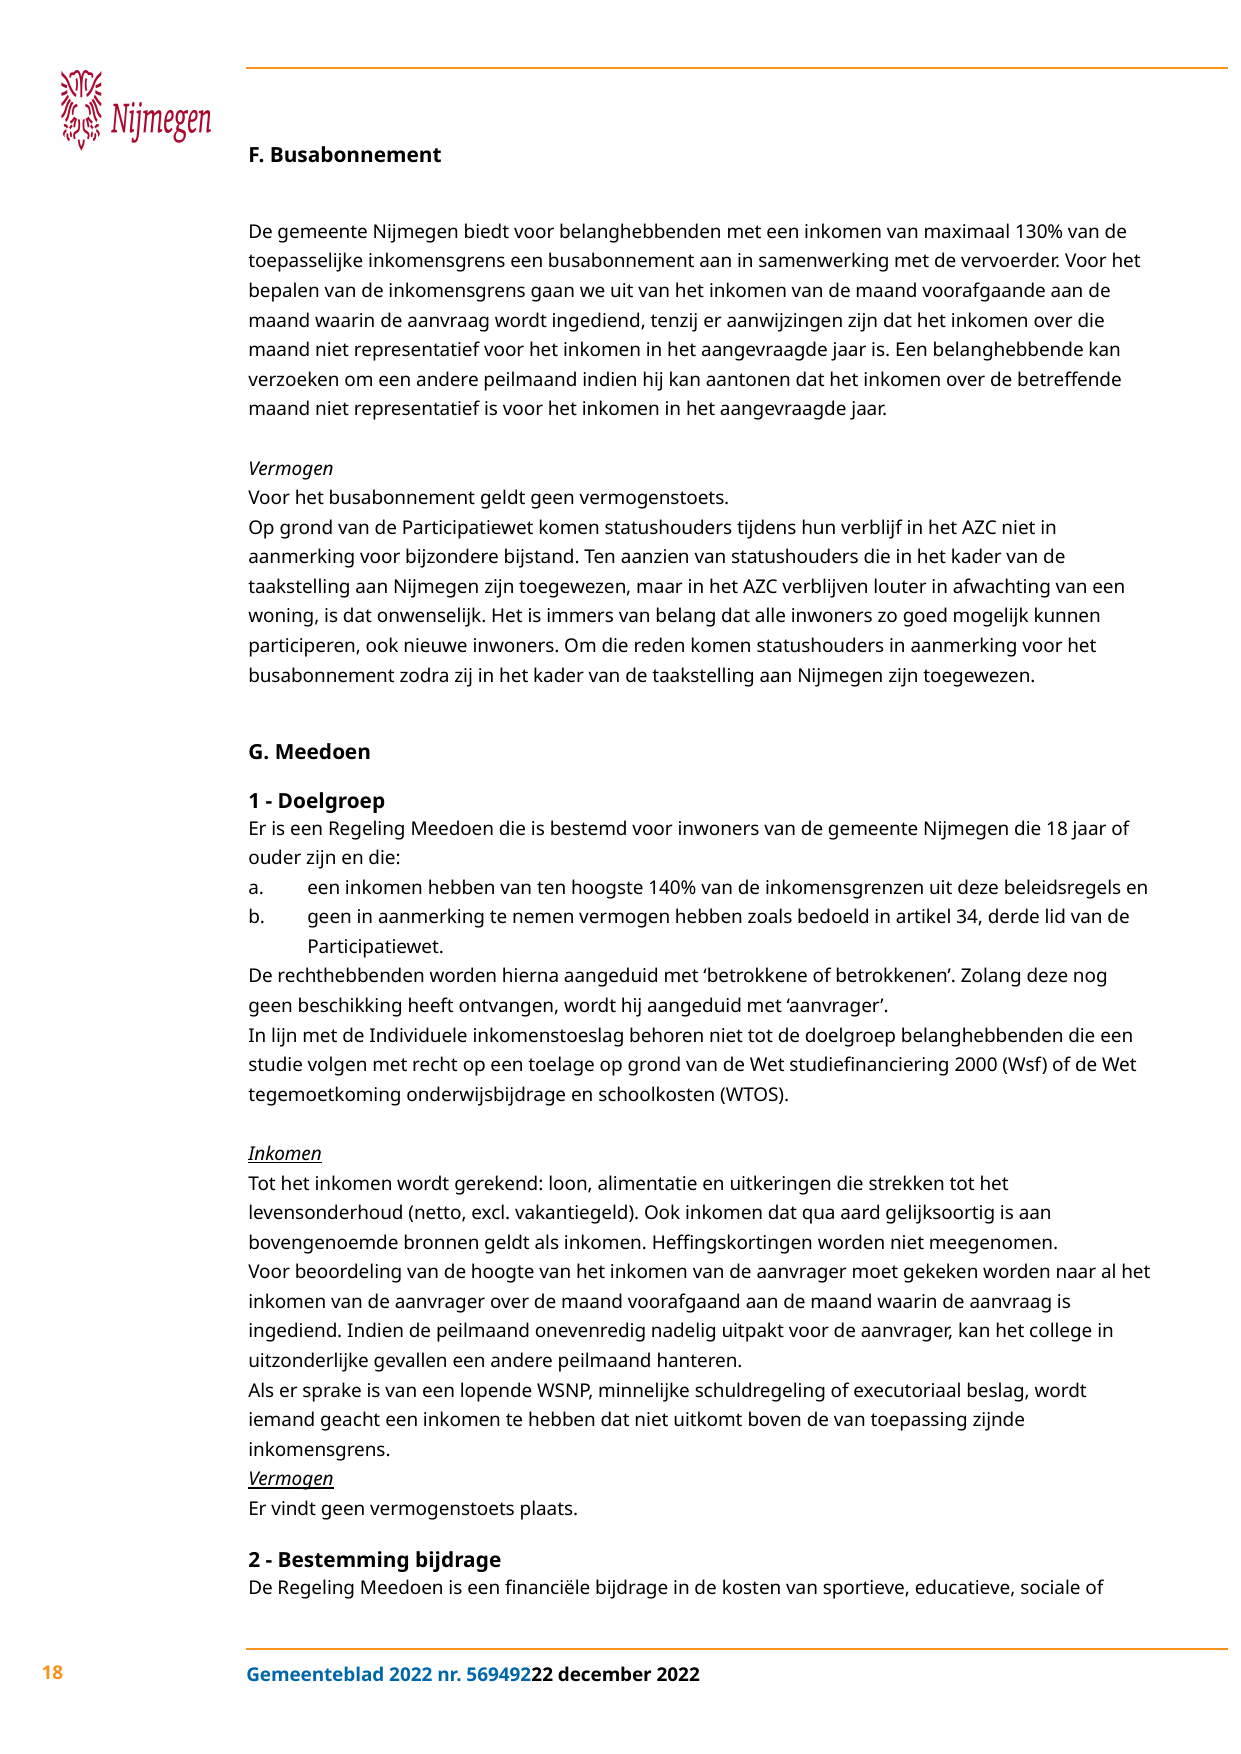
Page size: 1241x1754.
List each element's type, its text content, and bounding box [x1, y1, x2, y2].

text Voor beoordeling van de hoogte van het inkomen van de aanvrager moet gekeken worden naar al het inkomen van de aanvrager over de maand voorafgaand aan de maand waarin de aanvraag is ingediend. Indien de peilmaand onevenredig nadelig uitpakt voor de aanvrager, kan het college in uitzonderlijke gevallen een andere peilmaand hanteren. [248, 1258, 1152, 1373]
text In lijn met de Individuele inkomenstoeslag behoren niet tot de doelgroep belanghebbenden die een studie volgen met recht op een toelage op grond van de Wet studiefinanciering 2000 (Wsf) of de Wet tegemoetkoming onderwijsbijdrage en schoolkosten (WTOS). [248, 1022, 1152, 1107]
text Vermogen [248, 455, 1152, 481]
text 2 - Bestemming bijdrage [248, 1546, 1152, 1574]
text Tot het inkomen wordt gerekend: loon, alimentatie en uitkeringen die strekken tot het levensonderhoud (netto, excl. vakantiegeld). Ook inkomen dat qua aard gelijksoortig is aan bovengenoemde bronnen geldt als inkomen. Heffingskortingen worden niet meegenomen. [248, 1170, 1152, 1255]
text Er is een Regeling Meedoen die is bestemd voor inwoners van de gemeente Nijmegen die 18 jaar of ouder zijn en die: [248, 815, 1152, 870]
text Als er sprake is van een lopende WSNP, minnelijke schuldregeling of executoriaal beslag, wordt iemand geacht een inkomen te hebben dat niet uitkomt boven de van toepassing zijnde inkomensgrens. [248, 1377, 1152, 1462]
text Voor het busabonnement geldt geen vermogenstoets. [248, 484, 1152, 510]
text Er vindt geen vermogenstoets plaats. [248, 1495, 1152, 1521]
text Inkomen [248, 1140, 1152, 1166]
text De Regeling Meedoen is een financiële bijdrage in de kosten van sportieve, educatieve, sociale of [248, 1574, 1152, 1600]
text 1 - Doelgroep [248, 786, 1152, 815]
text Vermogen [248, 1466, 1152, 1491]
text Op grond van de Participatiewet komen statushouders tijdens hun verblijf in het AZC niet in aanmerking voor bijzondere bijstand. Ten aanzien van statushouders die in het kader van de taakstelling aan Nijmegen zijn toegewezen, maar in het AZC verblijven louter in afwachting van een woning, is dat onwenselijk. Het is immers van belang dat alle inwoners zo goed mogelijk kunnen participeren, ook nieuwe inwoners. Om die reden komen statushouders in aanmerking voor het busabonnement zodra zij in het kader van de taakstelling aan Nijmegen zijn toegewezen. [248, 514, 1152, 688]
text F. Busabonnement [248, 140, 1152, 169]
list geen in aanmerking te nemen vermogen hebben zoals bedoeld in artikel 34, derde lid van de Participatiewet. [248, 903, 1152, 959]
list een inkomen hebben van ten hoogste 140% van de inkomensgrenzen uit deze beleidsregels en [248, 874, 1152, 900]
picture [41, 47, 231, 172]
text De gemeente Nijmegen biedt voor belanghebbenden met een inkomen van maximaal 130% van de toepasselijke inkomensgrens een busabonnement aan in samenwerking met de vervoerder. Voor het bepalen van de inkomensgrens gaan we uit van het inkomen van de maand voorafgaande aan de maand waarin de aanvraag wordt ingediend, tenzij er aanwijzingen zijn dat het inkomen over die maand niet representatief voor het inkomen in het aangevraagde jaar is. Een belanghebbende kan verzoeken om een andere peilmaand indien hij kan aantonen dat het inkomen over de betreffende maand niet representatief is voor het inkomen in het aangevraagde jaar. [248, 218, 1152, 421]
text G. Meedoen [248, 737, 1152, 766]
text De rechthebbenden worden hierna aangeduid met ‘betrokkene of betrokkenen’. Zolang deze nog geen beschikking heeft ontvangen, wordt hij aangeduid met ‘aanvrager’. [248, 963, 1152, 1018]
